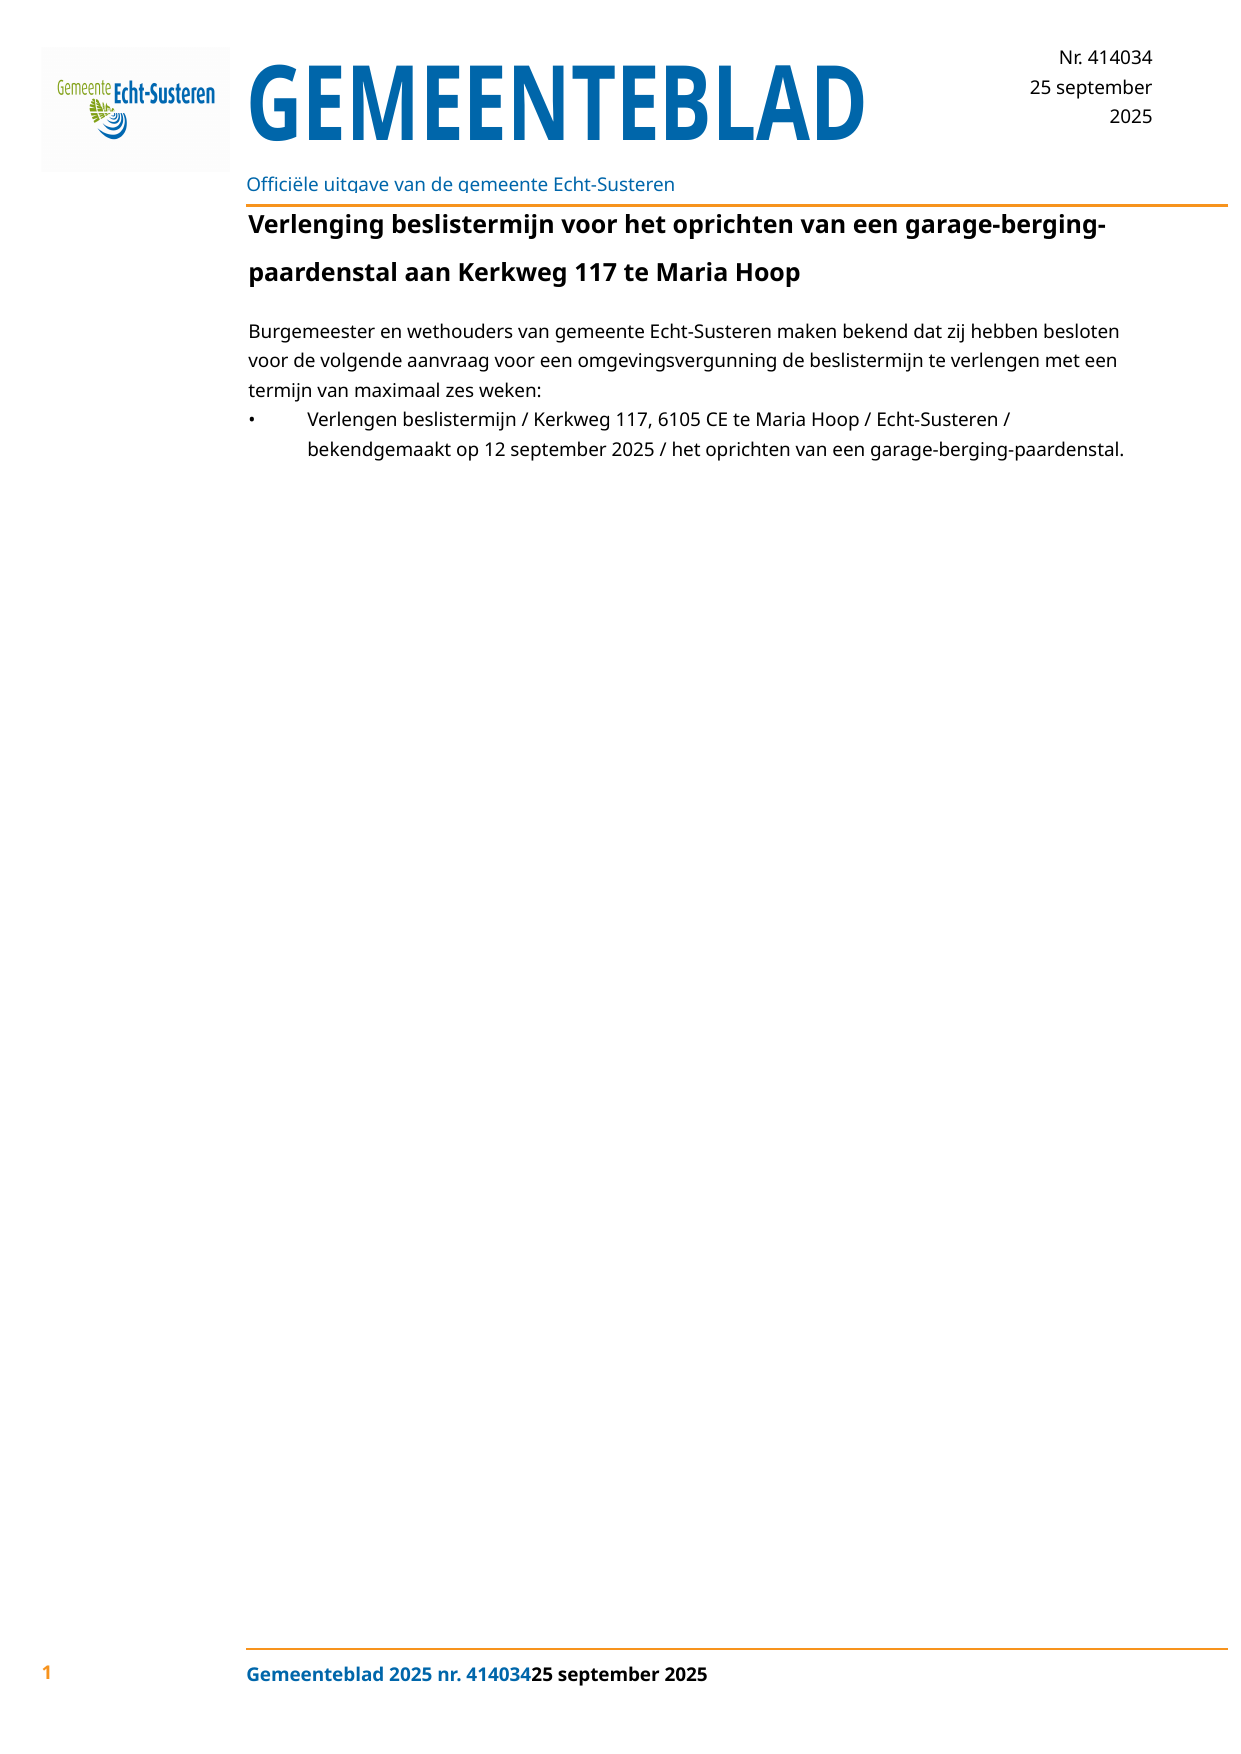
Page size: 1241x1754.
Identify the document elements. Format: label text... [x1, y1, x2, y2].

list Verlengen beslistermijn / Kerkweg 117, 6105 CE te Maria Hoop / Echt-Susteren / bekendgemaakt op 12 september 2025 / het oprichten van een garage-berging-paardenstal. [248, 407, 1152, 462]
picture [41, 47, 231, 172]
text Burgemeester en wethouders van gemeente Echt-Susteren maken bekend dat zij hebben besloten voor de volgende aanvraag voor een omgevingsvergunning de beslistermijn te verlengen met een termijn van maximaal zes weken: [248, 318, 1152, 403]
text Verlenging beslistermijn voor het oprichten van een garage-berging-paardenstal aan Kerkweg 117 te Maria Hoop [248, 207, 1152, 288]
